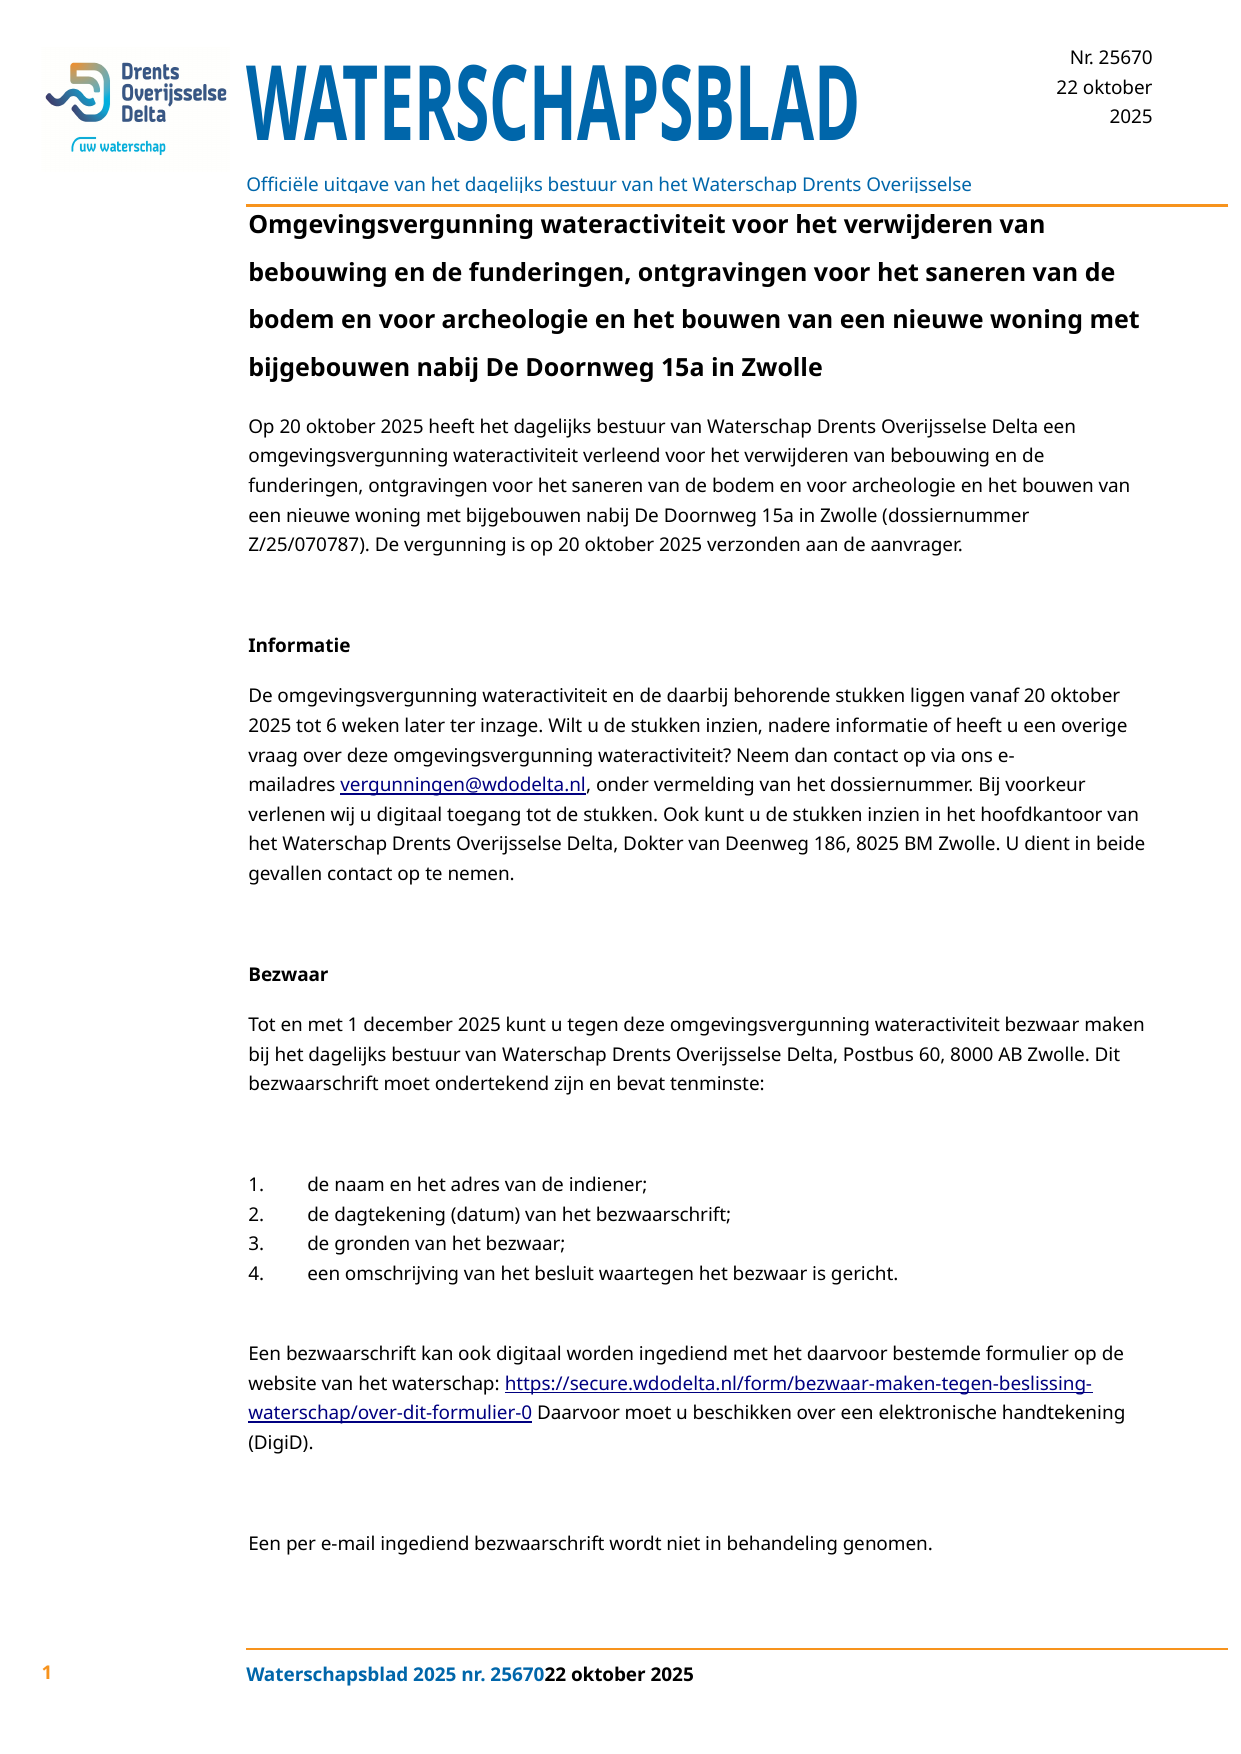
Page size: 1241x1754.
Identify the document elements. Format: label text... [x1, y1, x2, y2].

text Een per e-mail ingediend bezwaarschrift wordt niet in behandeling genomen. [248, 1530, 1152, 1556]
list een omschrijving van het besluit waartegen het bezwaar is gericht. [248, 1260, 1152, 1286]
list de naam en het adres van de indiener; [248, 1171, 1152, 1197]
picture [41, 47, 231, 172]
text Tot en met 1 december 2025 kunt u tegen deze omgevingsvergunning wateractiviteit bezwaar maken bij het dagelijks bestuur van Waterschap Drents Overijsselse Delta, Postbus 60, 8000 AB Zwolle. Dit bezwaarschrift moet ondertekend zijn en bevat tenminste: [248, 1011, 1152, 1096]
text Bezwaar [248, 961, 1152, 987]
text Omgevingsvergunning wateractiviteit voor het verwijderen van bebouwing en de funderingen, ontgravingen voor het saneren van de bodem en voor archeologie en het bouwen van een nieuwe woning met bijgebouwen nabij De Doornweg 15a in Zwolle [248, 207, 1152, 384]
text Op 20 oktober 2025 heeft het dagelijks bestuur van Waterschap Drents Overijsselse Delta een omgevingsvergunning wateractiviteit verleend voor het verwijderen van bebouwing en de funderingen, ontgravingen voor het saneren van de bodem en voor archeologie en het bouwen van een nieuwe woning met bijgebouwen nabij De Doornweg 15a in Zwolle (dossiernummer Z/25/070787). De vergunning is op 20 oktober 2025 verzonden aan de aanvrager. [248, 413, 1152, 557]
list de dagtekening (datum) van het bezwaarschrift; [248, 1201, 1152, 1227]
list de gronden van het bezwaar; [248, 1231, 1152, 1256]
text Een bezwaarschrift kan ook digitaal worden ingediend met het daarvoor bestemde formulier op de website van het waterschap: https://secure.wdodelta.nl/form/bezwaar-maken-tegen-beslissing-waterschap/over-dit-formulier-0 Daarvoor moet u beschikken over een elektronische handtekening (DigiD). [248, 1340, 1152, 1455]
text Informatie [248, 632, 1152, 658]
text De omgevingsvergunning wateractiviteit en de daarbij behorende stukken liggen vanaf 20 oktober 2025 tot 6 weken later ter inzage. Wilt u de stukken inzien, nadere informatie of heeft u een overige vraag over deze omgevingsvergunning wateractiviteit? Neem dan contact op via ons e-mailadres vergunningen@wdodelta.nl, onder vermelding van het dossiernummer. Bij voorkeur verlenen wij u digitaal toegang tot de stukken. Ook kunt u de stukken inzien in het hoofdkantoor van het Waterschap Drents Overijsselse Delta, Dokter van Deenweg 186, 8025 BM Zwolle. U dient in beide gevallen contact op te nemen. [248, 683, 1152, 886]
